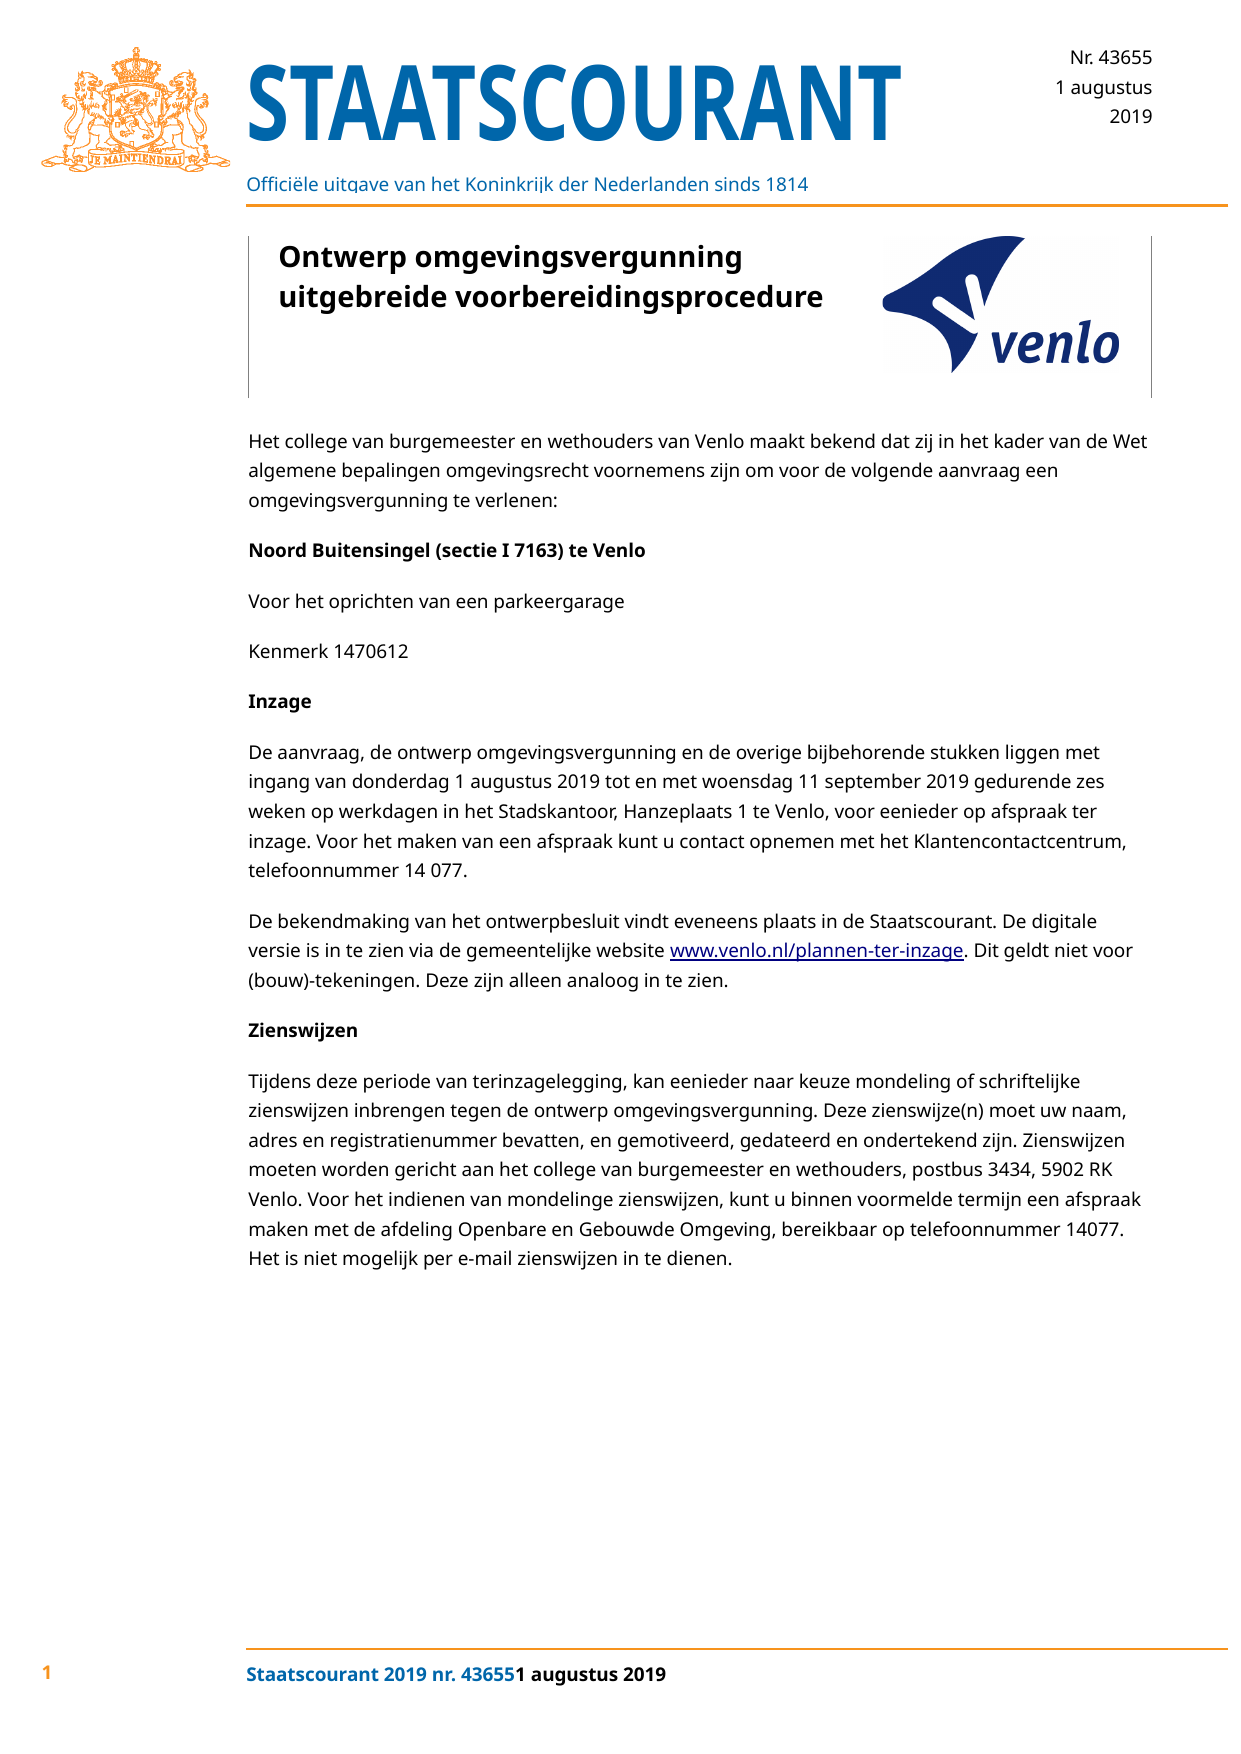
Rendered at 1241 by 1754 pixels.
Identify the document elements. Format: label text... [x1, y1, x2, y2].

picture [41, 47, 231, 172]
text De aanvraag, de ontwerp omgevingsvergunning en de overige bijbehorende stukken liggen met ingang van donderdag 1 augustus 2019 tot en met woensdag 11 september 2019 gedurende zes weken op werkdagen in het Stadskantoor, Hanzeplaats 1 te Venlo, voor eenieder op afspraak ter inzage. Voor het maken van een afspraak kunt u contact opnemen met het Klantencontactcentrum, telefoonnummer 14 077. [248, 739, 1152, 883]
text Noord Buitensingel (sectie I 7163) te Venlo [248, 537, 1152, 563]
text Voor het oprichten van een parkeergarage [248, 588, 1152, 614]
text Zienswijzen [248, 1017, 1152, 1043]
table_header [850, 236, 1151, 398]
picture [882, 236, 1119, 373]
text De bekendmaking van het ontwerpbesluit vindt eveneens plaats in de Staatscourant. De digitale versie is in te zien via de gemeentelijke website www.venlo.nl/plannen-ter-inzage. Dit geldt niet voor (bouw)-tekeningen. Deze zijn alleen analoog in te zien. [248, 908, 1152, 993]
text Tijdens deze periode van terinzagelegging, kan eenieder naar keuze mondeling of schriftelijke zienswijzen inbrengen tegen de ontwerp omgevingsvergunning. Deze zienswijze(n) moet uw naam, adres en registratienummer bevatten, en gemotiveerd, gedateerd en ondertekend zijn. Zienswijzen moeten worden gericht aan het college van burgemeester en wethouders, postbus 3434, 5902 RK Venlo. Voor het indienen van mondelinge zienswijzen, kunt u binnen voormelde termijn een afspraak maken met de afdeling Openbare en Gebouwde Omgeving, bereikbaar op telefoonnummer 14077. Het is niet mogelijk per e-mail zienswijzen in te dienen. [248, 1068, 1152, 1271]
table_header Ontwerp omgevingsvergunning uitgebreide voorbereidingsprocedure [249, 236, 850, 398]
text Het college van burgemeester en wethouders van Venlo maakt bekend dat zij in het kader van de Wet algemene bepalingen omgevingsrecht voornemens zijn om voor de volgende aanvraag een omgevingsvergunning te verlenen: [248, 428, 1152, 513]
text Kenmerk 1470612 [248, 638, 1152, 664]
text Inzage [248, 689, 1152, 714]
